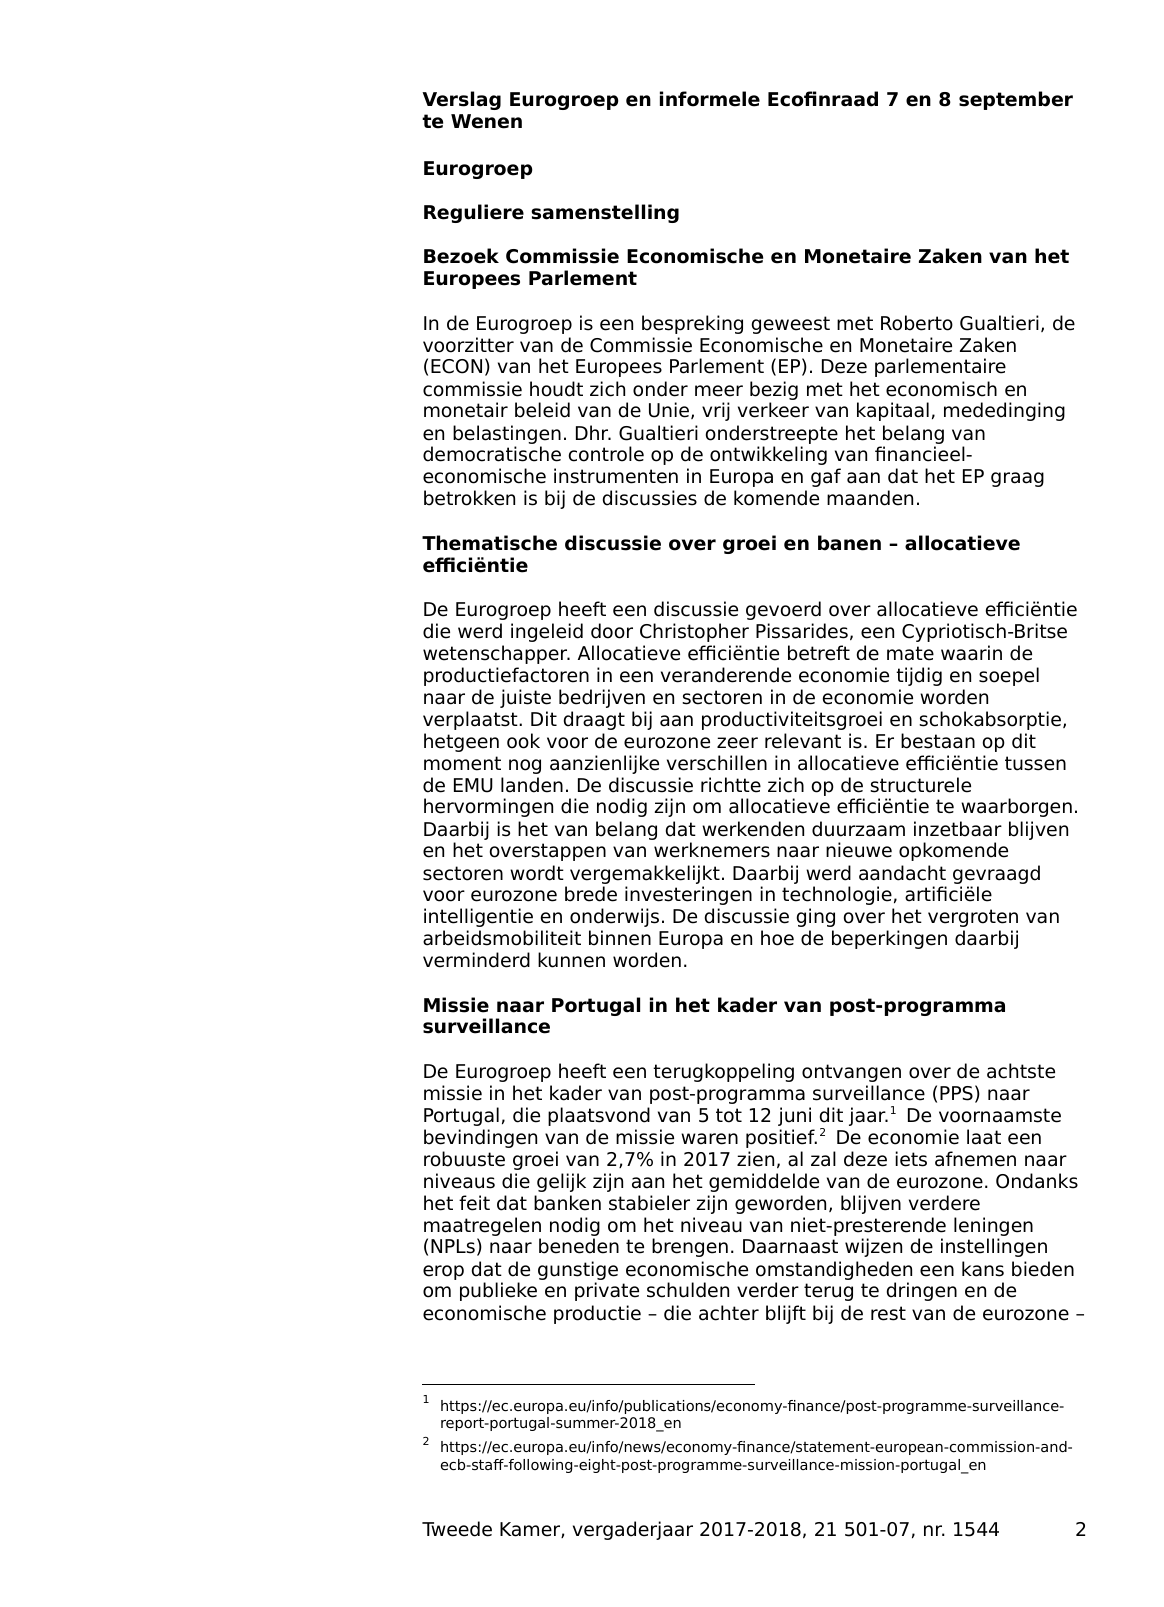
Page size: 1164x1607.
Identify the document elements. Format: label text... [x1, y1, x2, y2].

subtitle Missie naar Portugal in het kader van post-programma surveillance [422, 994, 1087, 1038]
text https://ec.europa.eu/info/publications/economy-finance/post-programme-surveillance-report-portugal-summer-2018_en [422, 1393, 1087, 1432]
text https://ec.europa.eu/info/news/economy-finance/statement-european-commission-and-ecb-staff-following-eight-post-programme-surveillance-mission-portugal_en [422, 1435, 1087, 1474]
subtitle Reguliere samenstelling [422, 202, 1087, 224]
text In de Eurogroep is een bespreking geweest met Roberto Gualtieri, de voorzitter van de Commissie Economische en Monetaire Zaken (ECON) van het Europees Parlement (EP). Deze parlementaire commissie houdt zich onder meer bezig met het economisch en monetair beleid van de Unie, vrij verkeer van kapitaal, mededinging en belastingen. Dhr. Gualtieri onderstreepte het belang van democratische controle op de ontwikkeling van financieel-economische instrumenten in Europa en gaf aan dat het EP graag betrokken is bij de discussies de komende maanden. [422, 312, 1087, 510]
subtitle Thematische discussie over groei en banen – allocatieve efficiëntie [422, 532, 1087, 576]
subtitle Eurogroep [422, 158, 1087, 180]
text De Eurogroep heeft een terugkoppeling ontvangen over de achtste missie in het kader van post-programma surveillance (PPS) naar Portugal, die plaatsvond van 5 tot 12 juni dit jaar. De voornaamste bevindingen van de missie waren positief. De economie laat een robuuste groei van 2,7% in 2017 zien, al zal deze iets afnemen naar niveaus die gelijk zijn aan het gemiddelde van de eurozone. Ondanks het feit dat banken stabieler zijn geworden, blijven verdere maatregelen nodig om het niveau van niet-presterende leningen (NPLs) naar beneden te brengen. Daarnaast wijzen de instellingen erop dat de gunstige economische omstandigheden een kans bieden om publieke en private schulden verder terug te dringen en de economische productie – die achter blijft bij de rest van de eurozone – [422, 1061, 1087, 1324]
subtitle Bezoek Commissie Economische en Monetaire Zaken van het Europees Parlement [422, 246, 1087, 290]
text De Eurogroep heeft een discussie gevoerd over allocatieve efficiëntie die werd ingeleid door Christopher Pissarides, een Cypriotisch-Britse wetenschapper. Allocatieve efficiëntie betreft de mate waarin de productiefactoren in een veranderende economie tijdig en soepel naar de juiste bedrijven en sectoren in de economie worden verplaatst. Dit draagt bij aan productiviteitsgroei en schokabsorptie, hetgeen ook voor de eurozone zeer relevant is. Er bestaan op dit moment nog aanzienlijke verschillen in allocatieve efficiëntie tussen de EMU landen. De discussie richtte zich op de structurele hervormingen die nodig zijn om allocatieve efficiëntie te waarborgen. Daarbij is het van belang dat werkenden duurzaam inzetbaar blijven en het overstappen van werknemers naar nieuwe opkomende sectoren wordt vergemakkelijkt. Daarbij werd aandacht gevraagd voor eurozone brede investeringen in technologie, artificiële intelligentie en onderwijs. De discussie ging over het vergroten van arbeidsmobiliteit binnen Europa en hoe de beperkingen daarbij verminderd kunnen worden. [422, 599, 1087, 972]
subtitle Verslag Eurogroep en informele Ecofinraad 7 en 8 september te Wenen [422, 89, 1087, 133]
